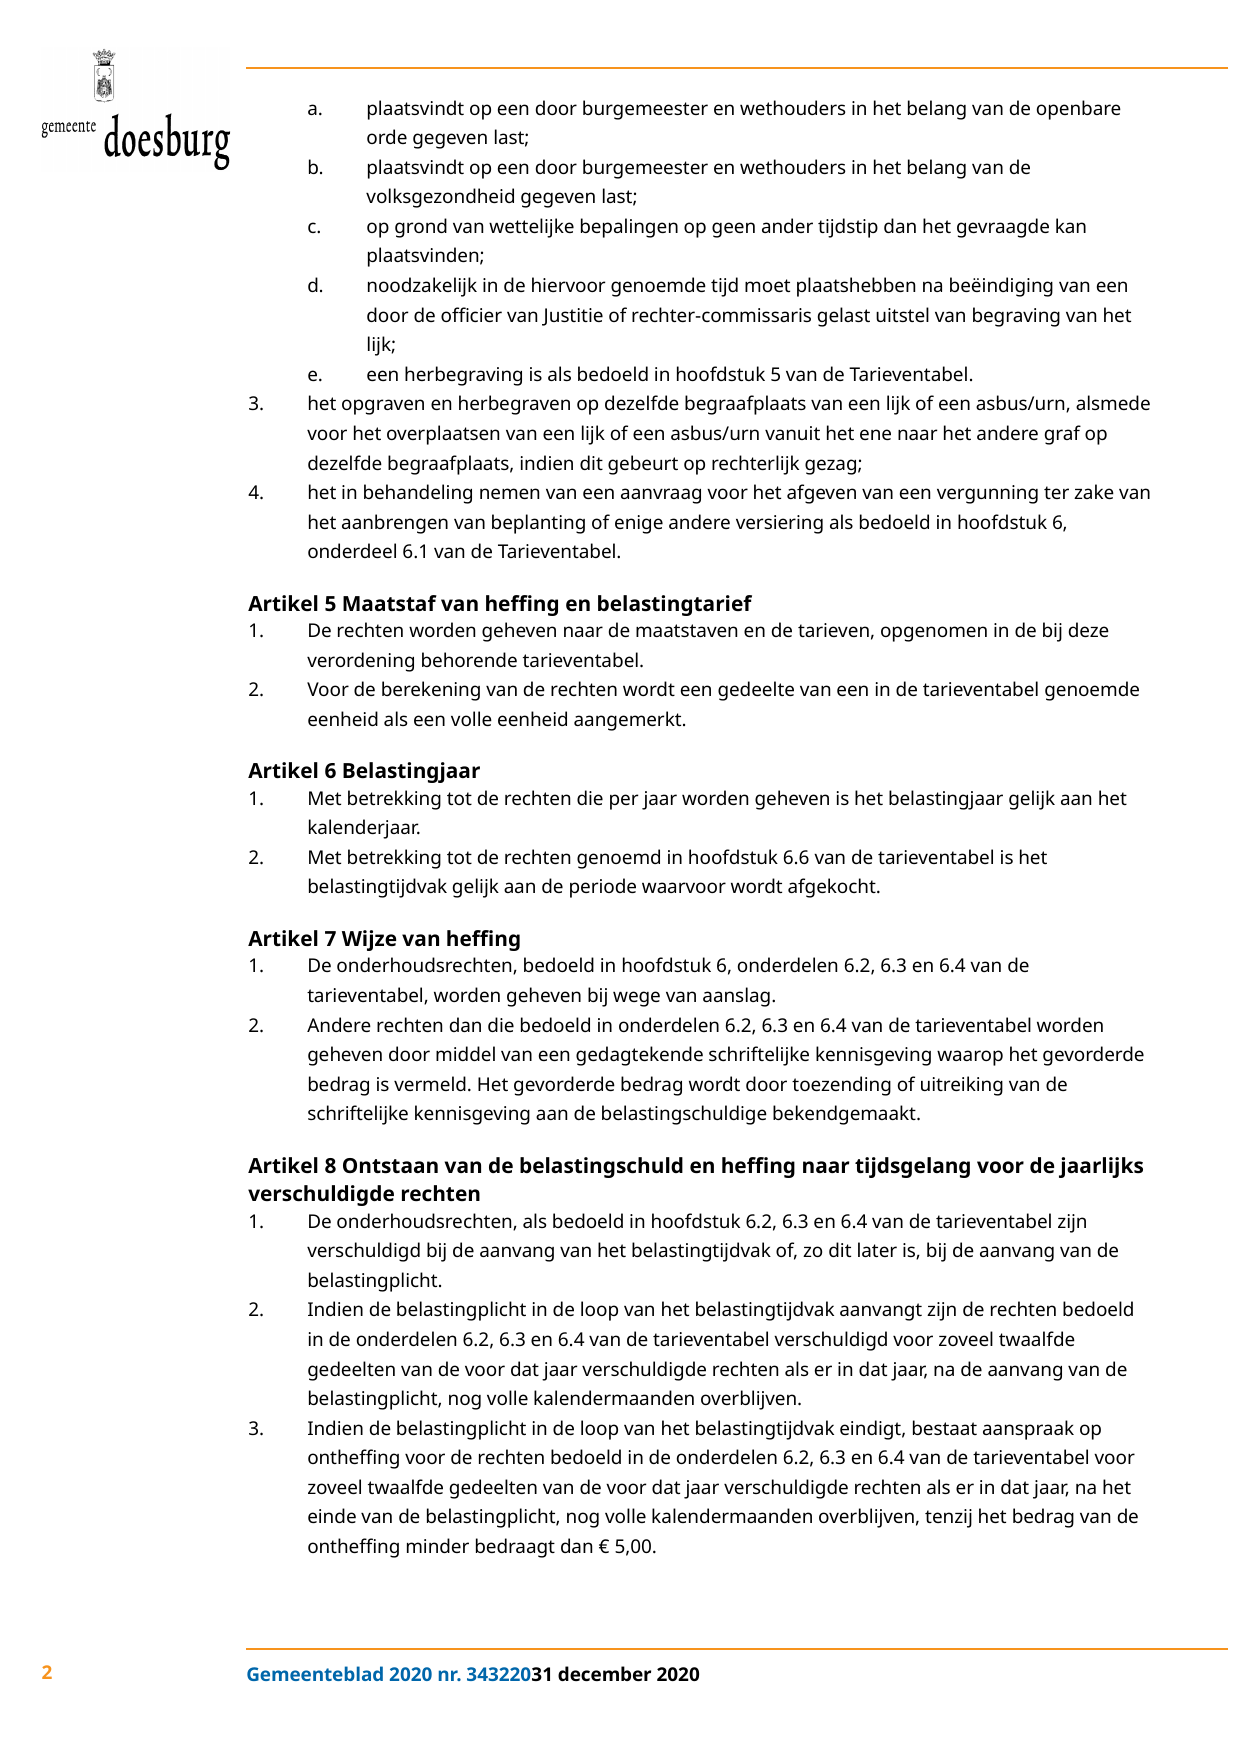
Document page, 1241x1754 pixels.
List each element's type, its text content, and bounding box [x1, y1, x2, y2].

list het in behandeling nemen van een aanvraag voor het afgeven van een vergunning ter zake van het aanbrengen van beplanting of enige andere versiering als bedoeld in hoofdstuk 6, onderdeel 6.1 van de Tarieventabel. [248, 479, 1152, 564]
list Met betrekking tot de rechten genoemd in hoofdstuk 6.6 van de tarieventabel is het belastingtijdvak gelijk aan de periode waarvoor wordt afgekocht. [248, 844, 1152, 899]
list Indien de belastingplicht in de loop van het belastingtijdvak aanvangt zijn de rechten bedoeld in de onderdelen 6.2, 6.3 en 6.4 van de tarieventabel verschuldigd voor zoveel twaalfde gedeelten van de voor dat jaar verschuldigde rechten als er in dat jaar, na de aanvang van de belastingplicht, nog volle kalendermaanden overblijven. [248, 1297, 1152, 1411]
list Met betrekking tot de rechten die per jaar worden geheven is het belastingjaar gelijk aan het kalenderjaar. [248, 785, 1152, 840]
text Artikel 8 Ontstaan van de belastingschuld en heffing naar tijdsgelang voor de jaarlijks verschuldigde rechten [248, 1151, 1152, 1208]
text Artikel 7 Wijze van heffing [248, 924, 1152, 953]
list Andere rechten dan die bedoeld in onderdelen 6.2, 6.3 en 6.4 van de tarieventabel worden geheven door middel van een gedagtekende schriftelijke kennisgeving waarop het gevorderde bedrag is vermeld. Het gevorderde bedrag wordt door toezending of uitreiking van de schriftelijke kennisgeving aan de belastingschuldige bekendgemaakt. [248, 1012, 1152, 1126]
list De onderhoudsrechten, als bedoeld in hoofdstuk 6.2, 6.3 en 6.4 van de tarieventabel zijn verschuldigd bij de aanvang van het belastingtijdvak of, zo dit later is, bij de aanvang van de belastingplicht. [248, 1208, 1152, 1293]
list noodzakelijk in de hiervoor genoemde tijd moet plaatshebben na beëindiging van een door de officier van Justitie of rechter-commissaris gelast uitstel van begraving van het lijk; [307, 272, 1152, 357]
list Voor de berekening van de rechten wordt een gedeelte van een in de tarieventabel genoemde eenheid als een volle eenheid aangemerkt. [248, 677, 1152, 732]
list Indien de belastingplicht in de loop van het belastingtijdvak eindigt, bestaat aanspraak op ontheffing voor de rechten bedoeld in de onderdelen 6.2, 6.3 en 6.4 van de tarieventabel voor zoveel twaalfde gedeelten van de voor dat jaar verschuldigde rechten als er in dat jaar, na het einde van de belastingplicht, nog volle kalendermaanden overblijven, tenzij het bedrag van de ontheffing minder bedraagt dan € 5,00. [248, 1415, 1152, 1559]
list op grond van wettelijke bepalingen op geen ander tijdstip dan het gevraagde kan plaatsvinden; [307, 213, 1152, 268]
list De onderhoudsrechten, bedoeld in hoofdstuk 6, onderdelen 6.2, 6.3 en 6.4 van de tarieventabel, worden geheven bij wege van aanslag. [248, 953, 1152, 1008]
list plaatsvindt op een door burgemeester en wethouders in het belang van de volksgezondheid gegeven last; [307, 154, 1152, 209]
text Artikel 6 Belastingjaar [248, 757, 1152, 785]
list het opgraven en herbegraven op dezelfde begraafplaats van een lijk of een asbus/urn, alsmede voor het overplaatsen van een lijk of een asbus/urn vanuit het ene naar het andere graf op dezelfde begraafplaats, indien dit gebeurt op rechterlijk gezag; [248, 391, 1152, 476]
text Artikel 5 Maatstaf van heffing en belastingtarief [248, 589, 1152, 617]
list plaatsvindt op een door burgemeester en wethouders in het belang van de openbare orde gegeven last; [307, 95, 1152, 150]
list een herbegraving is als bedoeld in hoofdstuk 5 van de Tarieventabel. [307, 361, 1152, 387]
list De rechten worden geheven naar de maatstaven en de tarieven, opgenomen in de bij deze verordening behorende tarieventabel. [248, 617, 1152, 673]
picture [41, 47, 231, 172]
